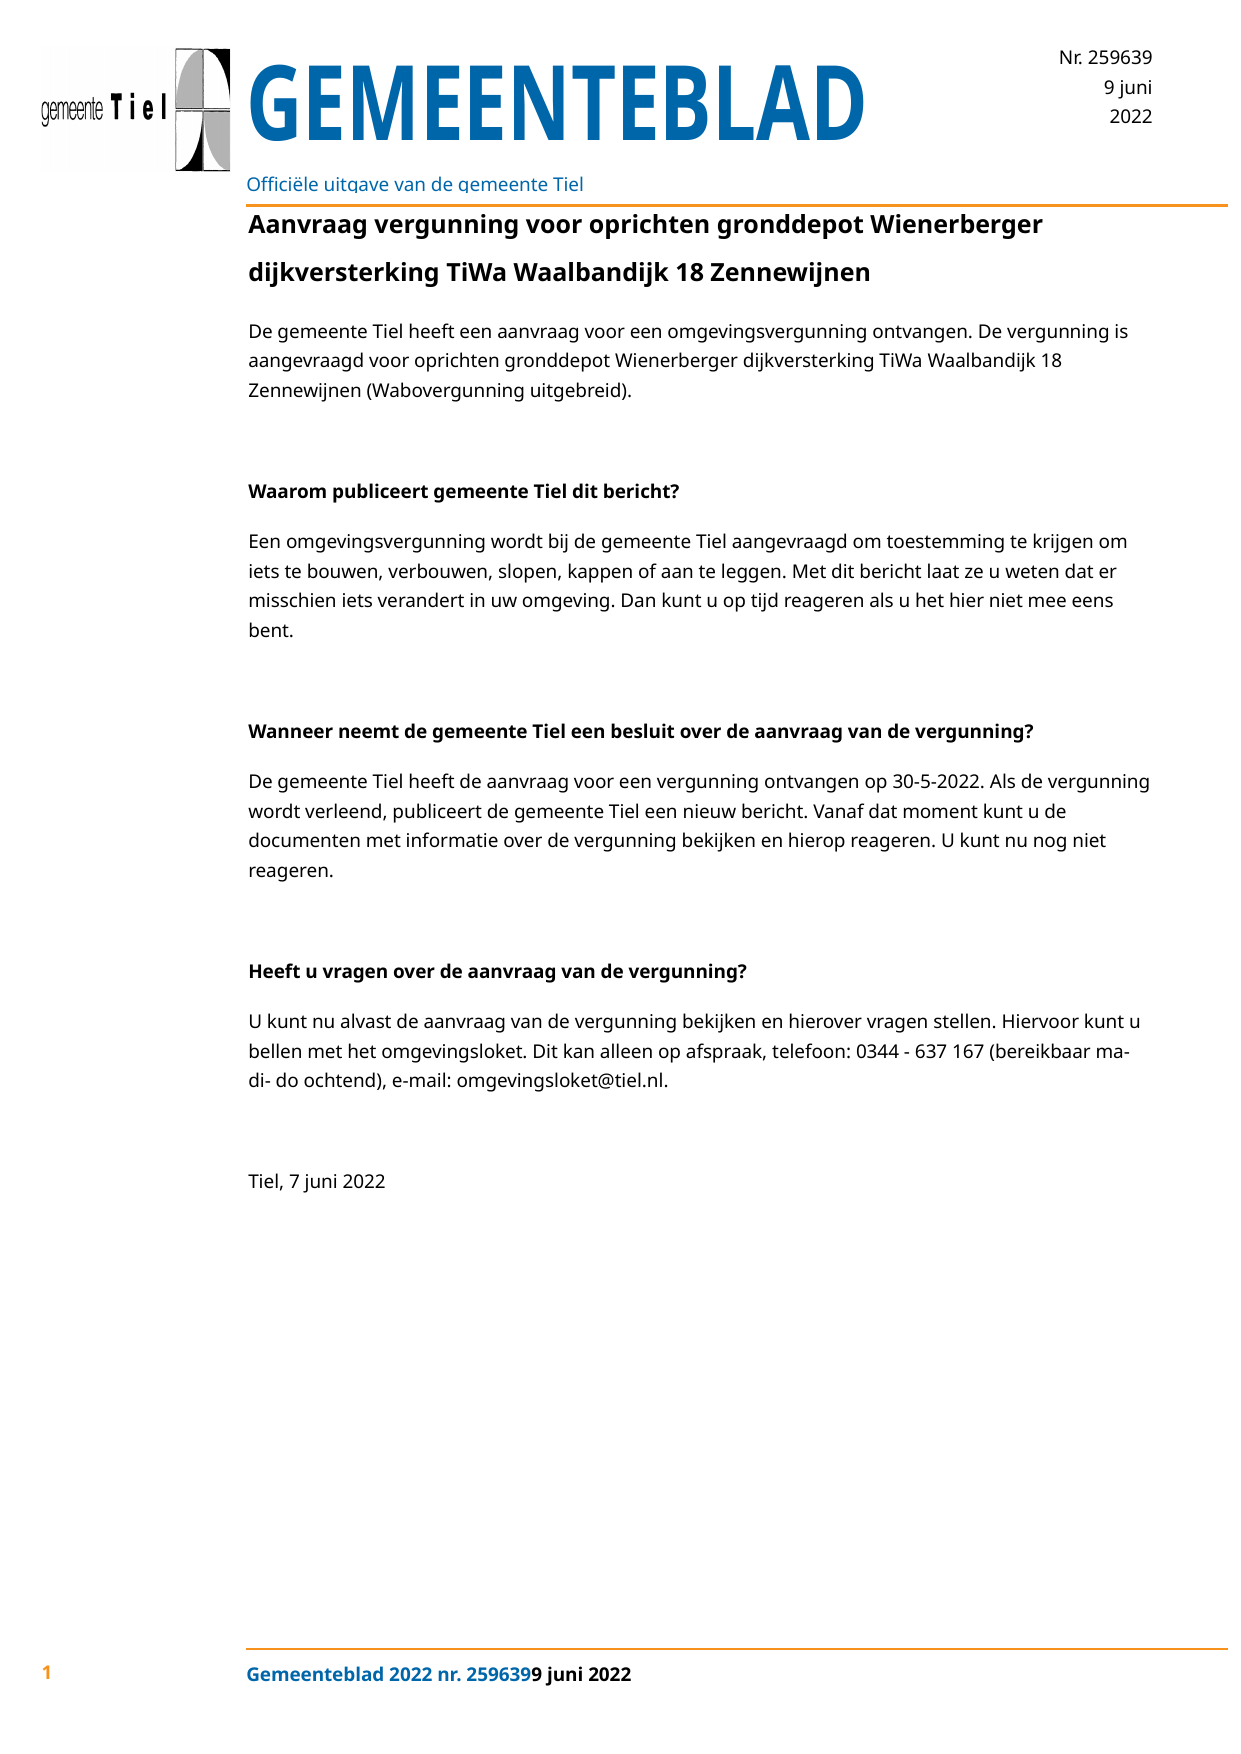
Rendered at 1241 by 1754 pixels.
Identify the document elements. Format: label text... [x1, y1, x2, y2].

text De gemeente Tiel heeft de aanvraag voor een vergunning ontvangen op 30-5-2022. Als de vergunning wordt verleend, publiceert de gemeente Tiel een nieuw bericht. Vanaf dat moment kunt u de documenten met informatie over de vergunning bekijken en hierop reageren. U kunt nu nog niet reageren. [248, 768, 1152, 883]
text De gemeente Tiel heeft een aanvraag voor een omgevingsvergunning ontvangen. De vergunning is aangevraagd voor oprichten gronddepot Wienerberger dijkversterking TiWa Waalbandijk 18 Zennewijnen (Wabovergunning uitgebreid). [248, 318, 1152, 403]
text Heeft u vragen over de aanvraag van de vergunning? [248, 958, 1152, 984]
text Waarom publiceert gemeente Tiel dit bericht? [248, 478, 1152, 504]
text U kunt nu alvast de aanvraag van de vergunning bekijken en hierover vragen stellen. Hiervoor kunt u bellen met het omgevingsloket. Dit kan alleen op afspraak, telefoon: 0344 - 637 167 (bereikbaar ma-di- do ochtend), e-mail: omgevingsloket@tiel.nl. [248, 1008, 1152, 1093]
picture [41, 47, 231, 172]
text Aanvraag vergunning voor oprichten gronddepot Wienerberger dijkversterking TiWa Waalbandijk 18 Zennewijnen [248, 207, 1152, 288]
text Wanneer neemt de gemeente Tiel een besluit over de aanvraag van de vergunning? [248, 718, 1152, 744]
text Een omgevingsvergunning wordt bij de gemeente Tiel aangevraagd om toestemming te krijgen om iets te bouwen, verbouwen, slopen, kappen of aan te leggen. Met dit bericht laat ze u weten dat er misschien iets verandert in uw omgeving. Dan kunt u op tijd reageren als u het hier niet mee eens bent. [248, 528, 1152, 643]
text Tiel, 7 juni 2022 [248, 1168, 1152, 1194]
